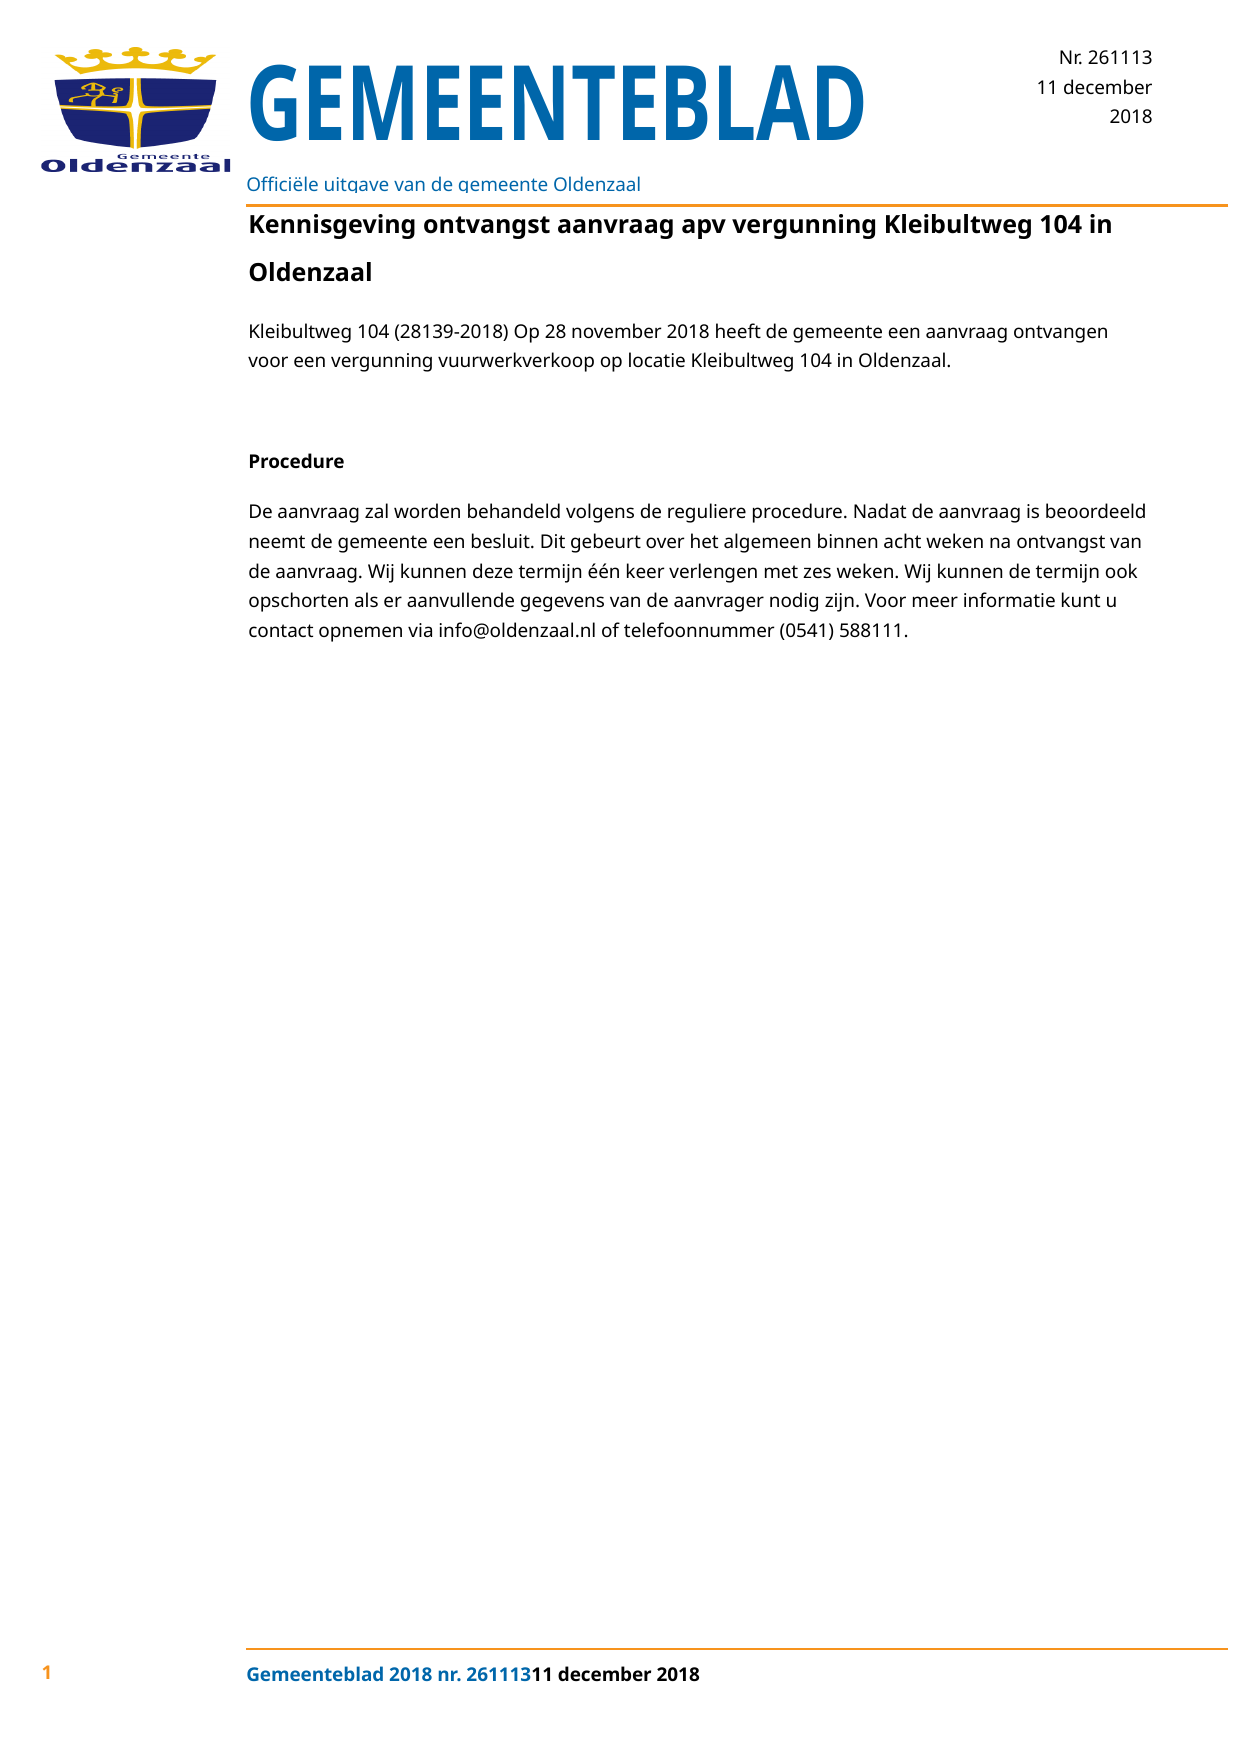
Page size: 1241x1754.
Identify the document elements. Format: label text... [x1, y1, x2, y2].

picture [41, 47, 231, 172]
text De aanvraag zal worden behandeld volgens de reguliere procedure. Nadat de aanvraag is beoordeeld neemt de gemeente een besluit. Dit gebeurt over het algemeen binnen acht weken na ontvangst van de aanvraag. Wij kunnen deze termijn één keer verlengen met zes weken. Wij kunnen de termijn ook opschorten als er aanvullende gegevens van de aanvrager nodig zijn. Voor meer informatie kunt u contact opnemen via info@oldenzaal.nl of telefoonnummer (0541) 588111. [248, 499, 1152, 643]
text Kennisgeving ontvangst aanvraag apv vergunning Kleibultweg 104 in Oldenzaal [248, 207, 1152, 288]
text Procedure [248, 448, 1152, 474]
text Kleibultweg 104 (28139-2018) Op 28 november 2018 heeft de gemeente een aanvraag ontvangen voor een vergunning vuurwerkverkoop op locatie Kleibultweg 104 in Oldenzaal. [248, 318, 1152, 373]
